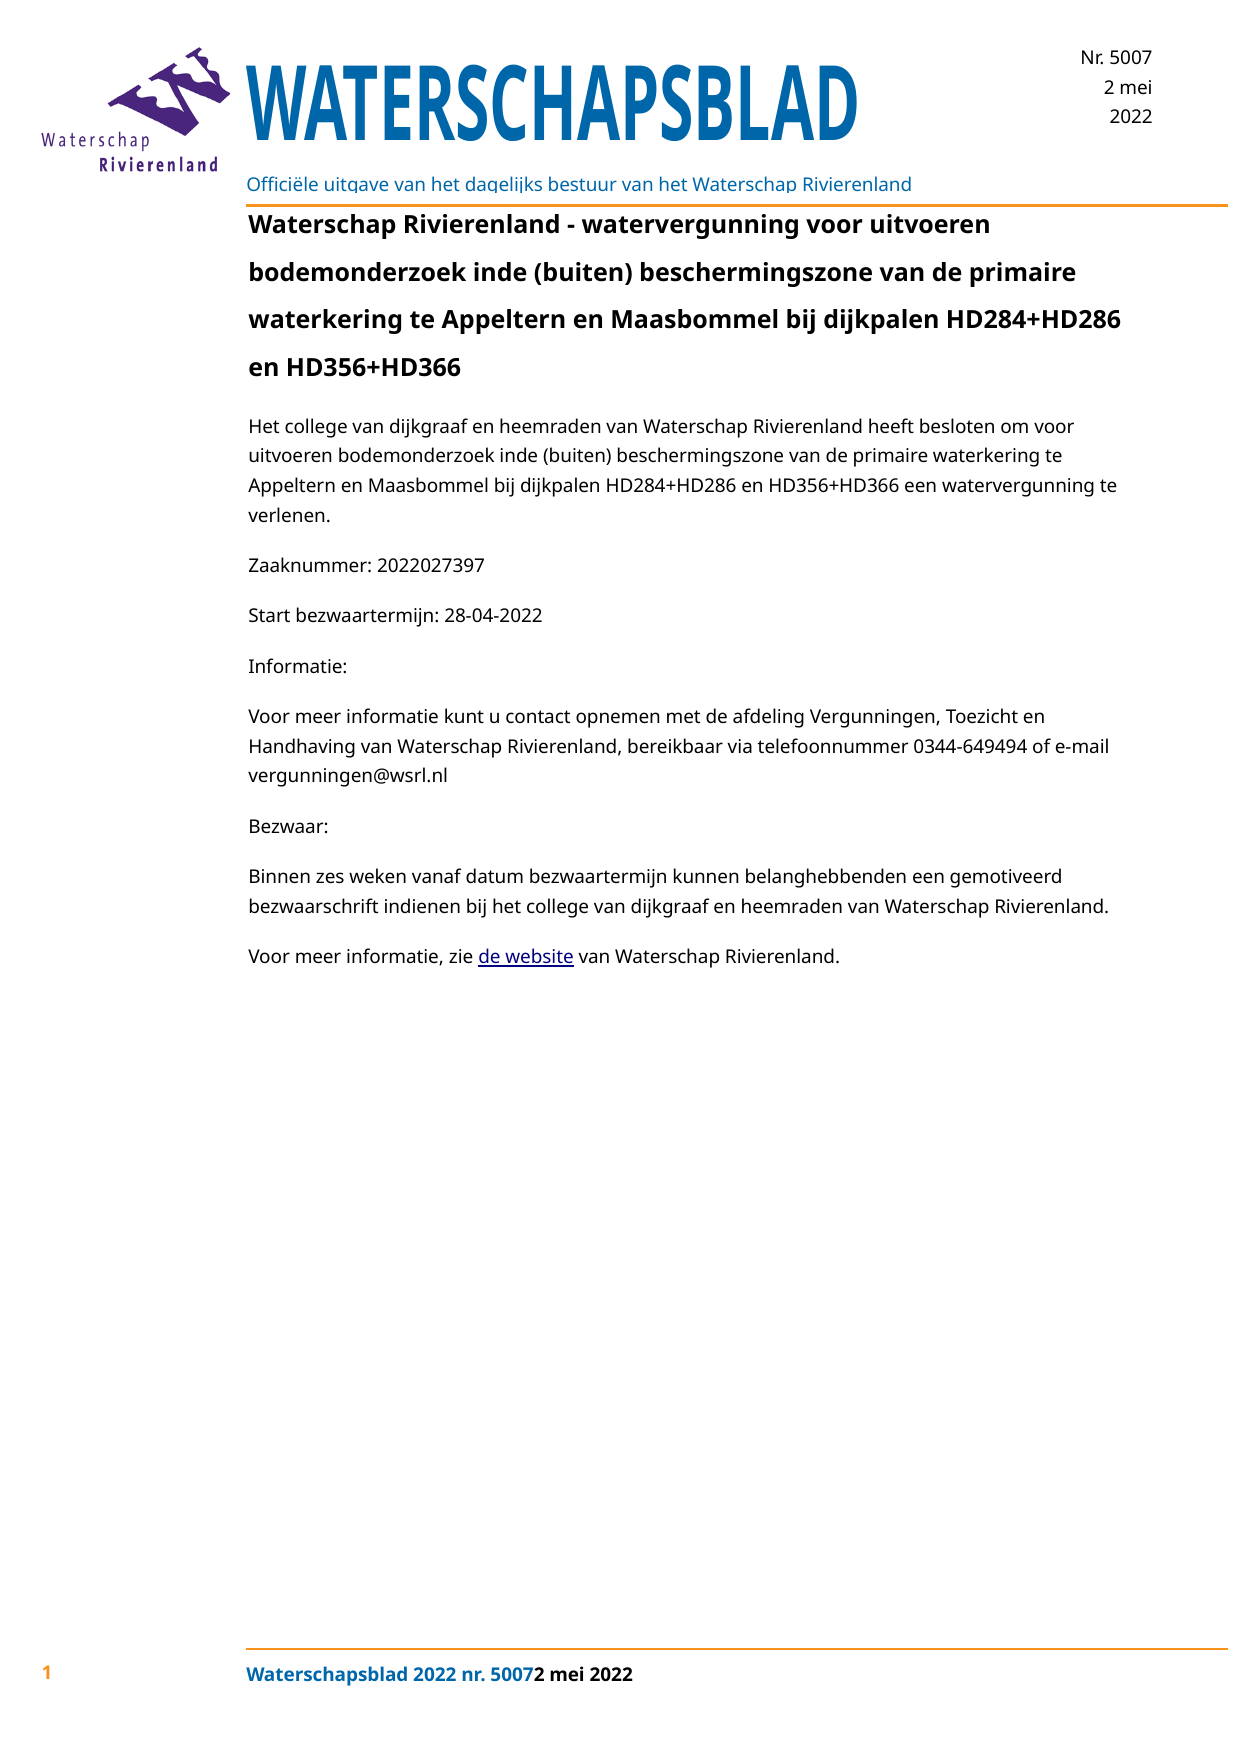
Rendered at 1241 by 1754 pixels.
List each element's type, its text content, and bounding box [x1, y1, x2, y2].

text Waterschap Rivierenland - watervergunning voor uitvoeren bodemonderzoek inde (buiten) beschermingszone van de primaire waterkering te Appeltern en Maasbommel bij dijkpalen HD284+HD286 en HD356+HD366 [248, 207, 1152, 384]
text Het college van dijkgraaf en heemraden van Waterschap Rivierenland heeft besloten om voor uitvoeren bodemonderzoek inde (buiten) beschermingszone van de primaire waterkering te Appeltern en Maasbommel bij dijkpalen HD284+HD286 en HD356+HD366 een watervergunning te verlenen. [248, 413, 1152, 528]
picture [41, 47, 231, 172]
text Informatie: [248, 653, 1152, 679]
text Start bezwaartermijn: 28-04-2022 [248, 603, 1152, 628]
text Zaaknummer: 2022027397 [248, 552, 1152, 578]
text Voor meer informatie, zie de website van Waterschap Rivierenland. [248, 943, 1152, 969]
text Voor meer informatie kunt u contact opnemen met de afdeling Vergunningen, Toezicht en Handhaving van Waterschap Rivierenland, bereikbaar via telefoonnummer 0344-649494 of e-mail vergunningen@wsrl.nl [248, 703, 1152, 788]
text Binnen zes weken vanaf datum bezwaartermijn kunnen belanghebbenden een gemotiveerd bezwaarschrift indienen bij het college van dijkgraaf en heemraden van Waterschap Rivierenland. [248, 863, 1152, 919]
text Bezwaar: [248, 813, 1152, 839]
